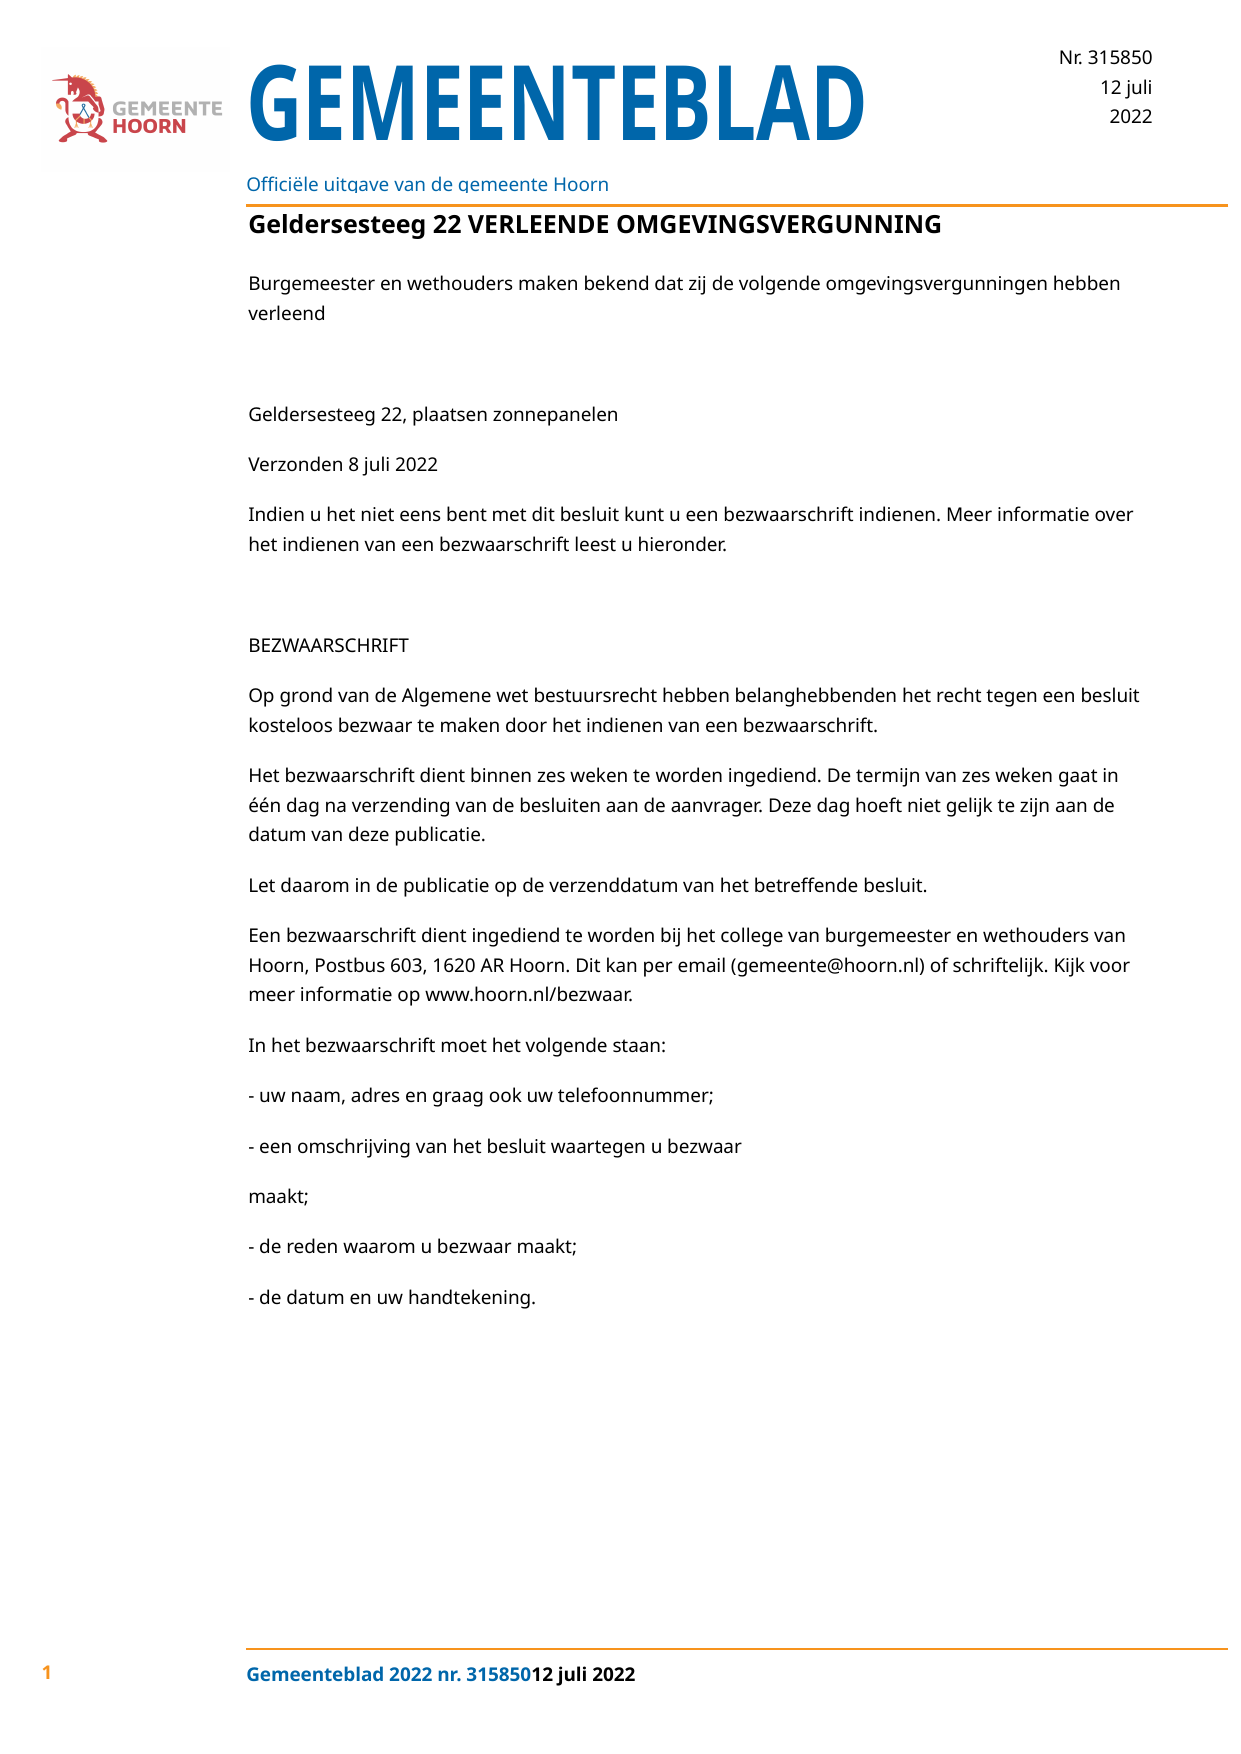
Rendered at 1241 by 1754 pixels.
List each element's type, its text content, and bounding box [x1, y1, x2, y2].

text BEZWAARSCHRIFT [248, 632, 1152, 658]
text Burgemeester en wethouders maken bekend dat zij de volgende omgevingsvergunningen hebben verleend [248, 270, 1152, 326]
text Verzonden 8 juli 2022 [248, 451, 1152, 477]
text - de reden waarom u bezwaar maakt; [248, 1234, 1152, 1259]
text maakt; [248, 1183, 1152, 1209]
text Een bezwaarschrift dient ingediend te worden bij het college van burgemeester en wethouders van Hoorn, Postbus 603, 1620 AR Hoorn. Dit kan per email (gemeente@hoorn.nl) of schriftelijk. Kijk voor meer informatie op www.hoorn.nl/bezwaar. [248, 922, 1152, 1007]
picture [41, 47, 231, 172]
text - de datum en uw handtekening. [248, 1284, 1152, 1310]
text Het bezwaarschrift dient binnen zes weken te worden ingediend. De termijn van zes weken gaat in één dag na verzending van de besluiten aan de aanvrager. Deze dag hoeft niet gelijk te zijn aan de datum van deze publicatie. [248, 762, 1152, 847]
text Geldersesteeg 22, plaatsen zonnepanelen [248, 401, 1152, 426]
text Geldersesteeg 22 VERLEENDE OMGEVINGSVERGUNNING [248, 207, 1152, 241]
text Let daarom in de publicatie op de verzenddatum van het betreffende besluit. [248, 872, 1152, 898]
text Op grond van de Algemene wet bestuursrecht hebben belanghebbenden het recht tegen een besluit kosteloos bezwaar te maken door het indienen van een bezwaarschrift. [248, 682, 1152, 738]
text In het bezwaarschrift moet het volgende staan: [248, 1032, 1152, 1058]
text - uw naam, adres en graag ook uw telefoonnummer; [248, 1082, 1152, 1108]
text Indien u het niet eens bent met dit besluit kunt u een bezwaarschrift indienen. Meer informatie over het indienen van een bezwaarschrift leest u hieronder. [248, 502, 1152, 557]
text - een omschrijving van het besluit waartegen u bezwaar [248, 1133, 1152, 1158]
